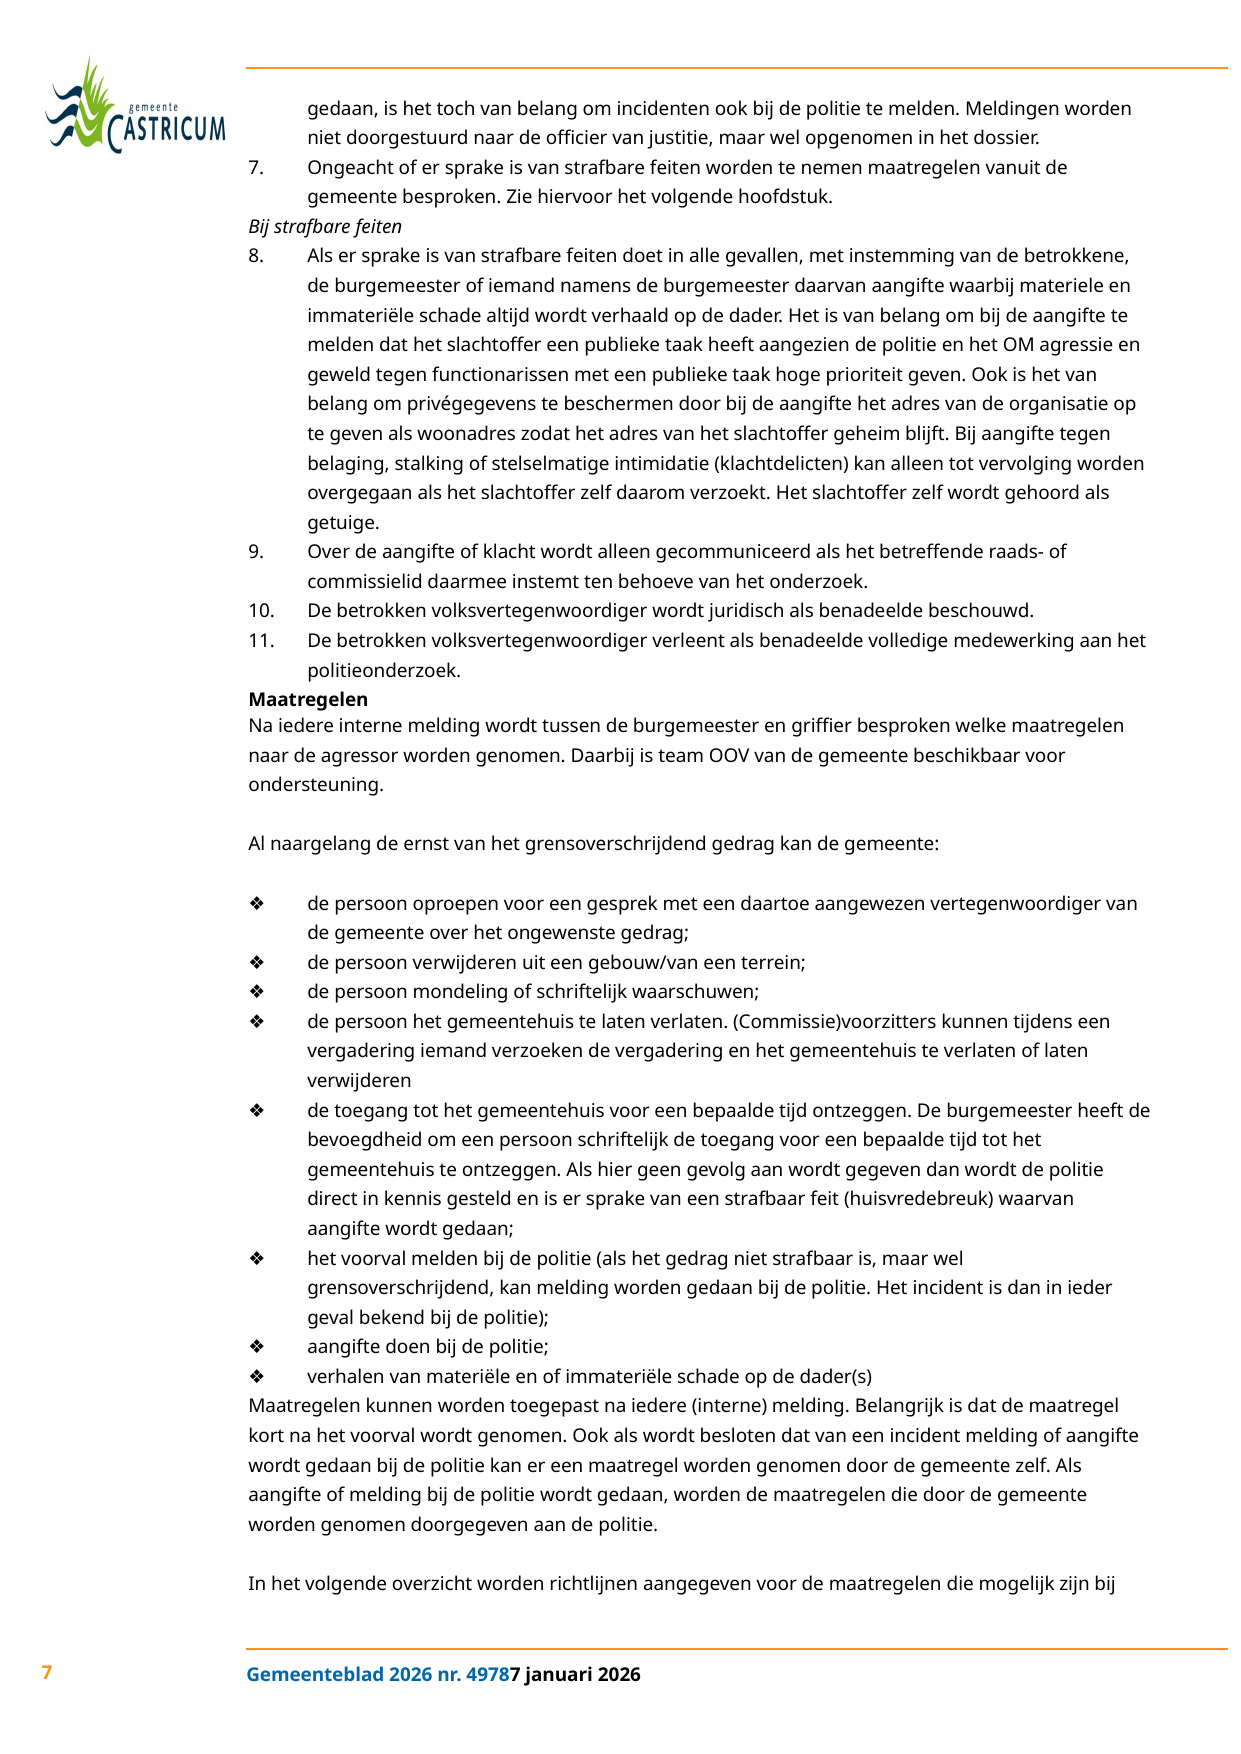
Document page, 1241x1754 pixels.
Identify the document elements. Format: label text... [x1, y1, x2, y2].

list de toegang tot het gemeentehuis voor een bepaalde tijd ontzeggen. De burgemeester heeft de bevoegdheid om een persoon schriftelijk de toegang voor een bepaalde tijd tot het gemeentehuis te ontzeggen. Als hier geen gevolg aan wordt gegeven dan wordt de politie direct in kennis gesteld en is er sprake van een strafbaar feit (huisvredebreuk) waarvan aangifte wordt gedaan; [248, 1097, 1152, 1241]
picture [41, 47, 231, 172]
list verhalen van materiële en of immateriële schade op de dader(s) [248, 1363, 1152, 1389]
text Maatregelen kunnen worden toegepast na iedere (interne) melding. Belangrijk is dat de maatregel kort na het voorval wordt genomen. Ook als wordt besloten dat van een incident melding of aangifte wordt gedaan bij de politie kan er een maatregel worden genomen door de gemeente zelf. Als aangifte of melding bij de politie wordt gedaan, worden de maatregelen die door de gemeente worden genomen doorgegeven aan de politie. [248, 1393, 1152, 1537]
text Maatregelen [248, 686, 1152, 712]
list aangifte doen bij de politie; [248, 1333, 1152, 1359]
list Over de aangifte of klacht wordt alleen gecommuniceerd als het betreffende raads- of commissielid daarmee instemt ten behoeve van het onderzoek. [248, 538, 1152, 594]
list de persoon oproepen voor een gesprek met een daartoe aangewezen vertegenwoordiger van de gemeente over het ongewenste gedrag; [248, 890, 1152, 945]
text In het volgende overzicht worden richtlijnen aangegeven voor de maatregelen die mogelijk zijn bij [248, 1570, 1152, 1596]
list gedaan, is het toch van belang om incidenten ook bij de politie te melden. Meldingen worden niet doorgestuurd naar de officier van justitie, maar wel opgenomen in het dossier. [248, 95, 1152, 150]
text Al naargelang de ernst van het grensoverschrijdend gedrag kan de gemeente: [248, 831, 1152, 856]
list Ongeacht of er sprake is van strafbare feiten worden te nemen maatregelen vanuit de gemeente besproken. Zie hiervoor het volgende hoofdstuk. [248, 154, 1152, 209]
list het voorval melden bij de politie (als het gedrag niet strafbaar is, maar wel grensoverschrijdend, kan melding worden gedaan bij de politie. Het incident is dan in ieder geval bekend bij de politie); [248, 1245, 1152, 1329]
list De betrokken volksvertegenwoordiger verleent als benadeelde volledige medewerking aan het politieonderzoek. [248, 627, 1152, 683]
list De betrokken volksvertegenwoordiger wordt juridisch als benadeelde beschouwd. [248, 598, 1152, 623]
list Als er sprake is van strafbare feiten doet in alle gevallen, met instemming van de betrokkene, de burgemeester of iemand namens de burgemeester daarvan aangifte waarbij materiele en immateriële schade altijd wordt verhaald op de dader. Het is van belang om bij de aangifte te melden dat het slachtoffer een publieke taak heeft aangezien de politie en het OM agressie en geweld tegen functionarissen met een publieke taak hoge prioriteit geven. Ook is het van belang om privégegevens te beschermen door bij de aangifte het adres van de organisatie op te geven als woonadres zodat het adres van het slachtoffer geheim blijft. Bij aangifte tegen belaging, stalking of stelselmatige intimidatie (klachtdelicten) kan alleen tot vervolging worden overgegaan als het slachtoffer zelf daarom verzoekt. Het slachtoffer zelf wordt gehoord als getuige. [248, 243, 1152, 535]
list de persoon mondeling of schriftelijk waarschuwen; [248, 978, 1152, 1004]
text Na iedere interne melding wordt tussen de burgemeester en griffier besproken welke maatregelen naar de agressor worden genomen. Daarbij is team OOV van de gemeente beschikbaar voor ondersteuning. [248, 712, 1152, 797]
text Bij strafbare feiten [248, 213, 1152, 239]
list de persoon het gemeentehuis te laten verlaten. (Commissie)voorzitters kunnen tijdens een vergadering iemand verzoeken de vergadering en het gemeentehuis te verlaten of laten verwijderen [248, 1008, 1152, 1093]
list de persoon verwijderen uit een gebouw/van een terrein; [248, 949, 1152, 974]
